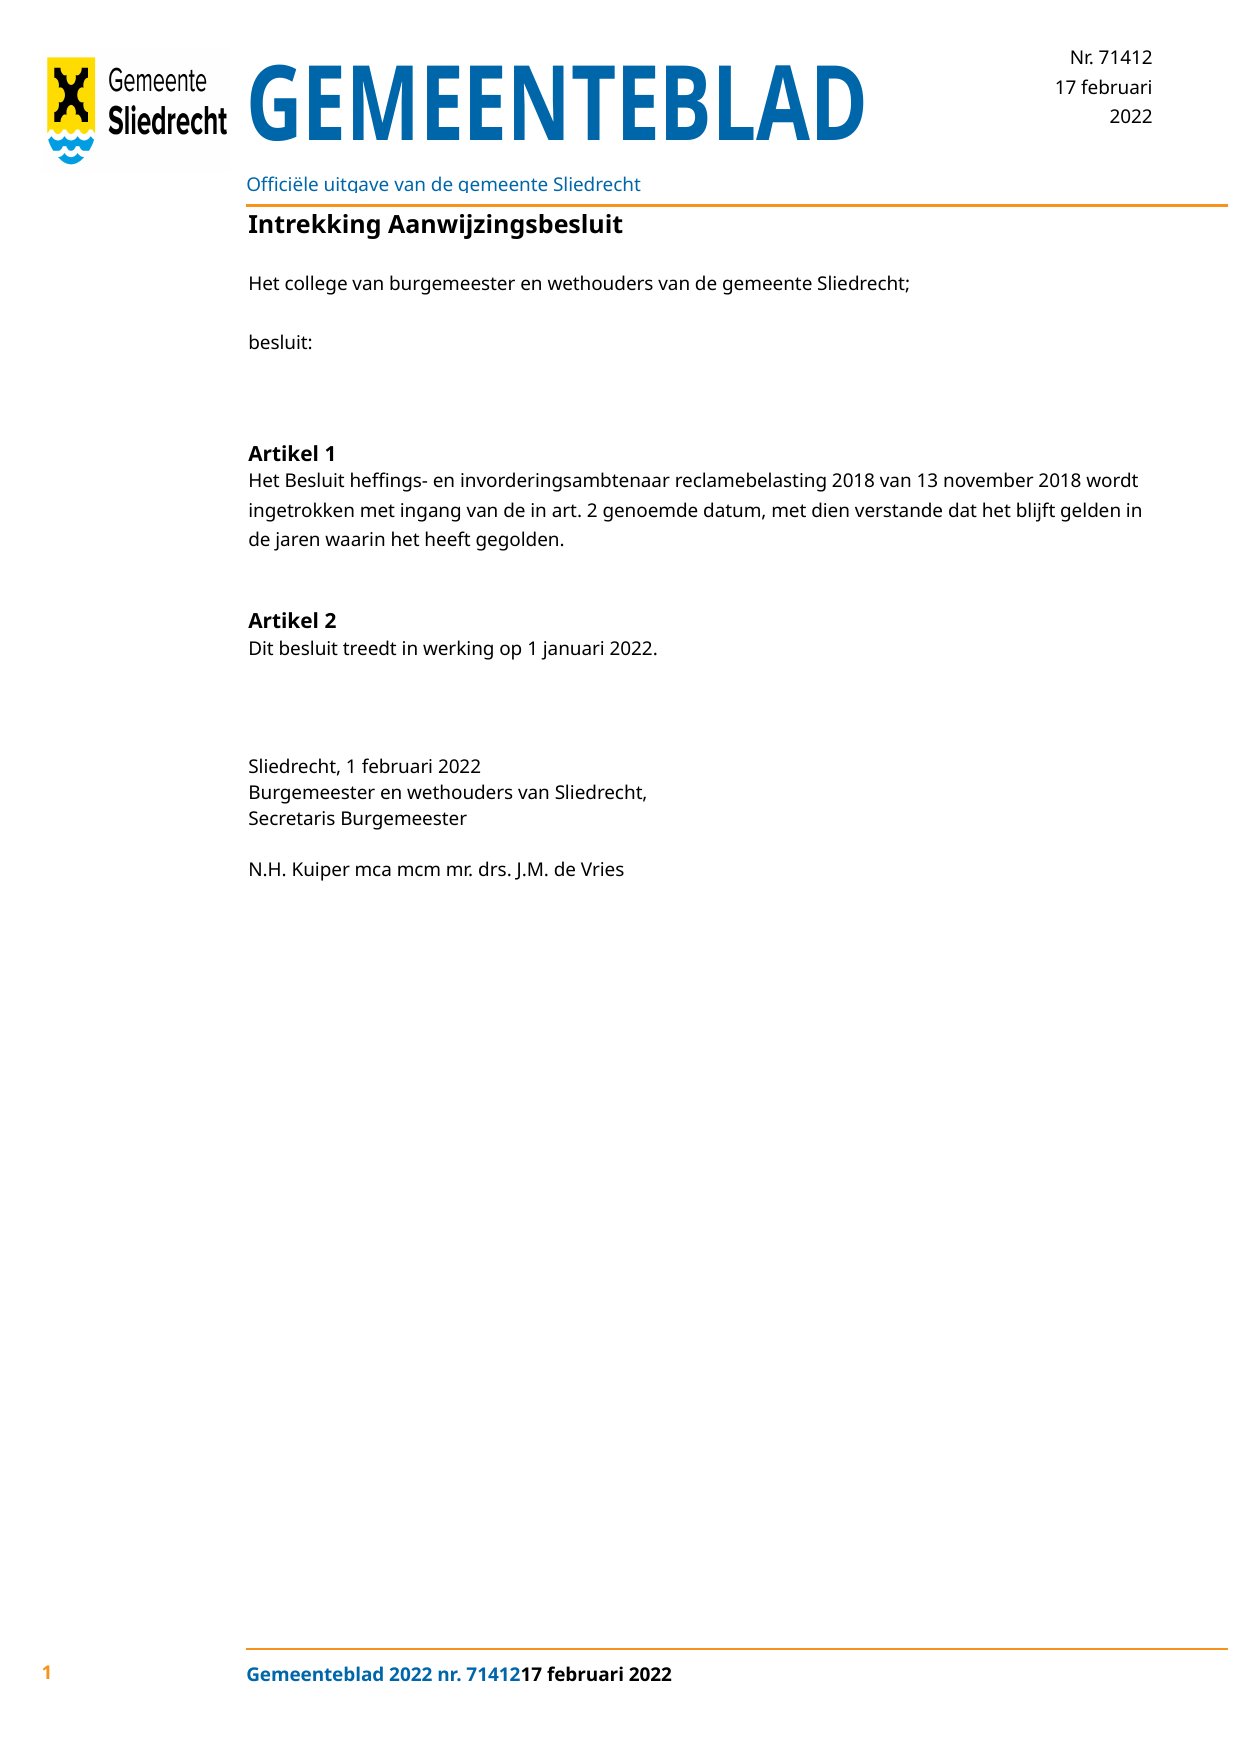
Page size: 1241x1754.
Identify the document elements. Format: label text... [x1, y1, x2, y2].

text Burgemeester en wethouders van Sliedrecht, [248, 779, 1152, 805]
text N.H. Kuiper mca mcm mr. drs. J.M. de Vries [248, 856, 1152, 882]
text besluit: [248, 329, 1152, 355]
text Sliedrecht, 1 februari 2022 [248, 753, 1152, 779]
text Het college van burgemeester en wethouders van de gemeente Sliedrecht; [248, 270, 1152, 296]
text Artikel 2 [248, 607, 1152, 635]
text Dit besluit treedt in werking op 1 januari 2022. [248, 635, 1152, 661]
text Artikel 1 [248, 439, 1152, 467]
text Secretaris Burgemeester [248, 805, 1152, 831]
text Het Besluit heffings- en invorderingsambtenaar reclamebelasting 2018 van 13 november 2018 wordt ingetrokken met ingang van de in art. 2 genoemde datum, met dien verstande dat het blijft gelden in de jaren waarin het heeft gegolden. [248, 467, 1152, 552]
picture [41, 47, 231, 172]
text Intrekking Aanwijzingsbesluit [248, 207, 1152, 241]
